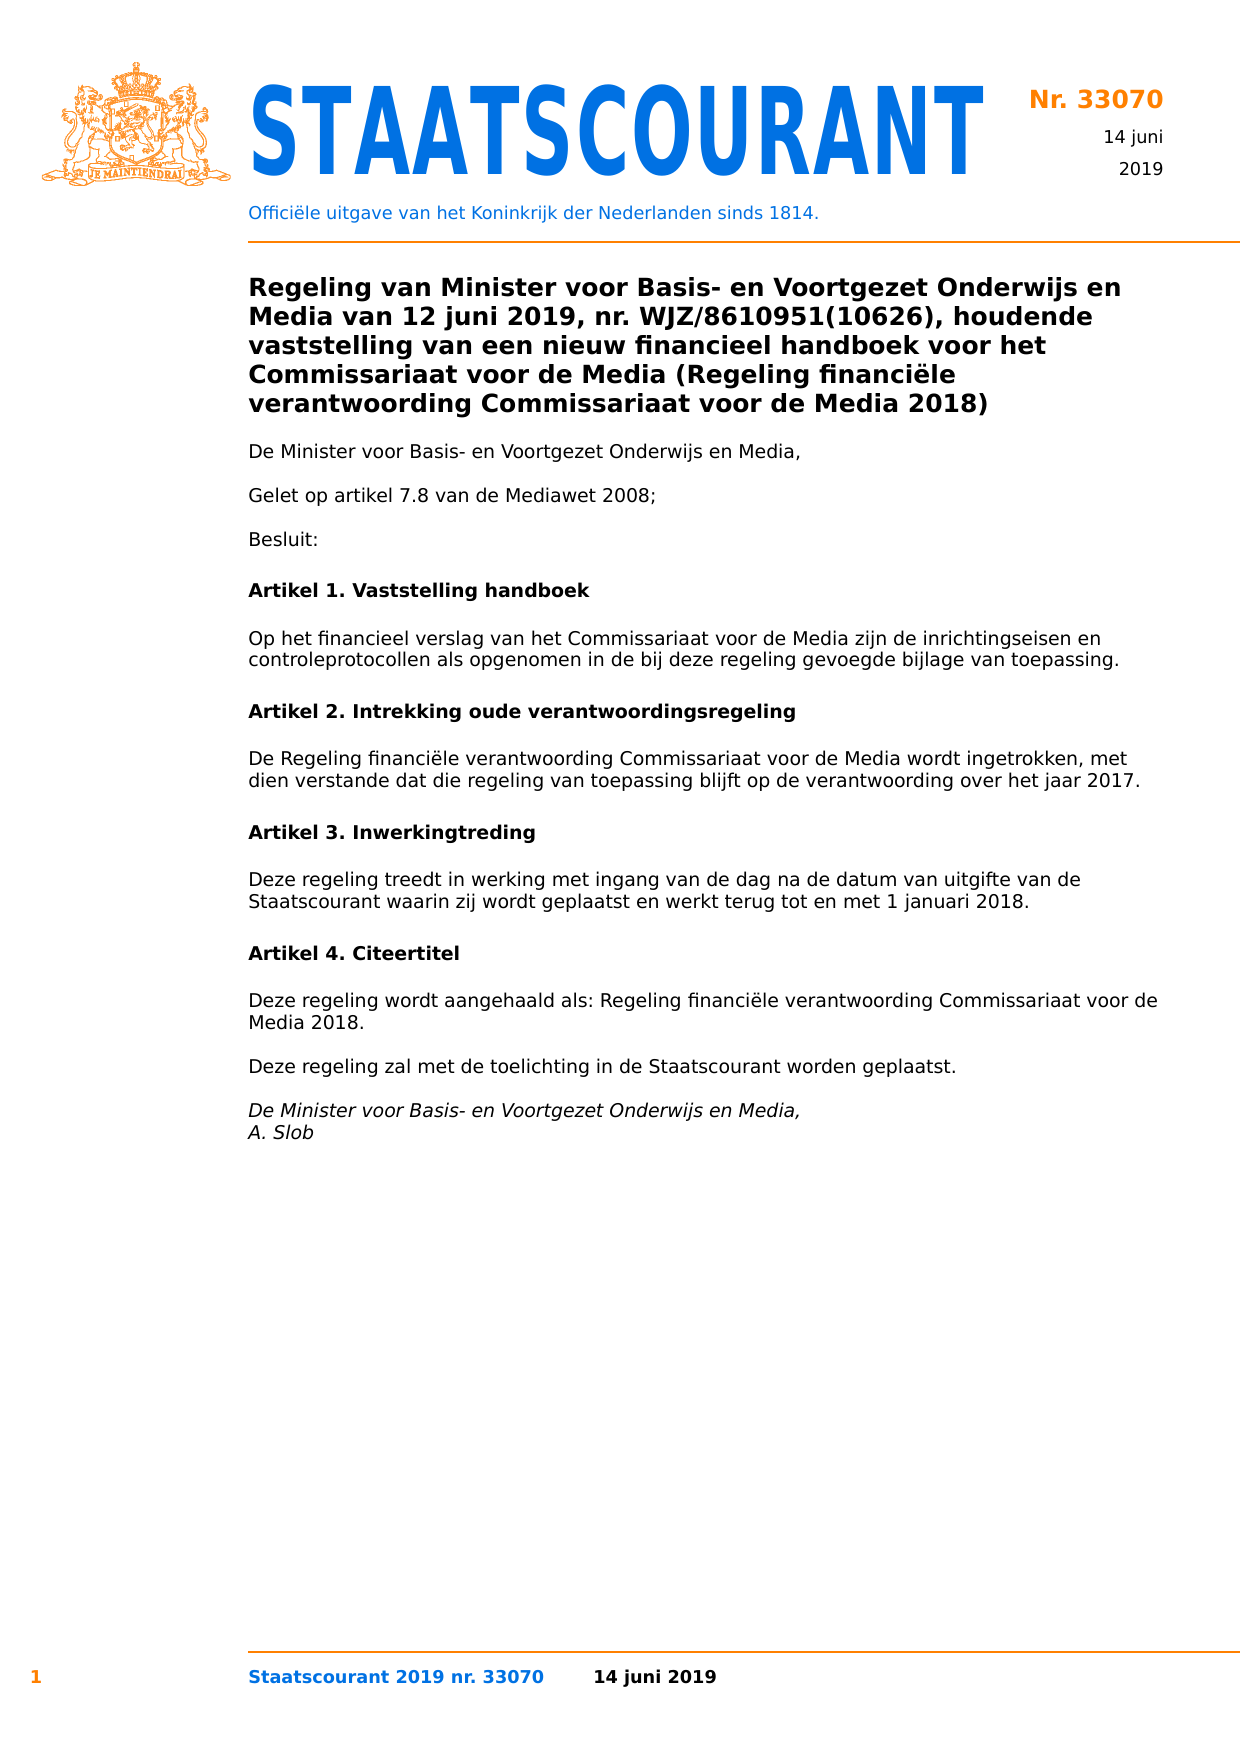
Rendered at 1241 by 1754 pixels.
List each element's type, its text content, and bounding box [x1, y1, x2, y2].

text Deze regeling treedt in werking met ingang van de dag na de datum van uitgifte van de Staatscourant waarin zij wordt geplaatst en werkt terug tot en met 1 januari 2018. [248, 869, 1163, 913]
picture [41, 62, 231, 186]
text Besluit: [248, 528, 1163, 550]
subtitle Artikel 1. Vaststelling handboek [248, 580, 1163, 602]
table_header [25, 62, 248, 241]
text De Minister voor Basis- en Voortgezet Onderwijs en Media, A. Slob [248, 1100, 1163, 1144]
table_cell Officiële uitgave van het Koninkrijk der Nederlanden sinds 1814. [248, 203, 1240, 241]
text Gelet op artikel 7.8 van de Mediawet 2008; [248, 484, 1163, 507]
subtitle Artikel 4. Citeertitel [248, 943, 1163, 965]
text Op het financieel verslag van het Commissariaat voor de Media zijn de inrichtingseisen en controleprotocollen als opgenomen in de bij deze regeling gevoegde bijlage van toepassing. [248, 627, 1163, 671]
text De Minister voor Basis- en Voortgezet Onderwijs en Media, [248, 441, 1163, 463]
text Deze regeling zal met de toelichting in de Staatscourant worden geplaatst. [248, 1056, 1163, 1078]
subtitle Regeling van Minister voor Basis- en Voortgezet Onderwijs en Media van 12 juni 2019, nr. WJZ/8610951(10626), houdende vaststelling van een nieuw financieel handboek voor het Commissariaat voor de Media (Regeling financiële verantwoording Commissariaat voor de Media 2018) [248, 273, 1163, 419]
table_cell 2019 [998, 153, 1240, 203]
table_header Nr. 33070 [998, 62, 1240, 121]
table_header STAATSCOURANT [248, 62, 998, 203]
subtitle Artikel 3. Inwerkingtreding [248, 822, 1163, 844]
table_cell 14 juni [998, 121, 1240, 153]
subtitle Artikel 2. Intrekking oude verantwoordingsregeling [248, 701, 1163, 723]
text Deze regeling wordt aangehaald als: Regeling financiële verantwoording Commissariaat voor de Media 2018. [248, 990, 1163, 1034]
text De Regeling financiële verantwoording Commissariaat voor de Media wordt ingetrokken, met dien verstande dat die regeling van toepassing blijft op de verantwoording over het jaar 2017. [248, 748, 1163, 792]
